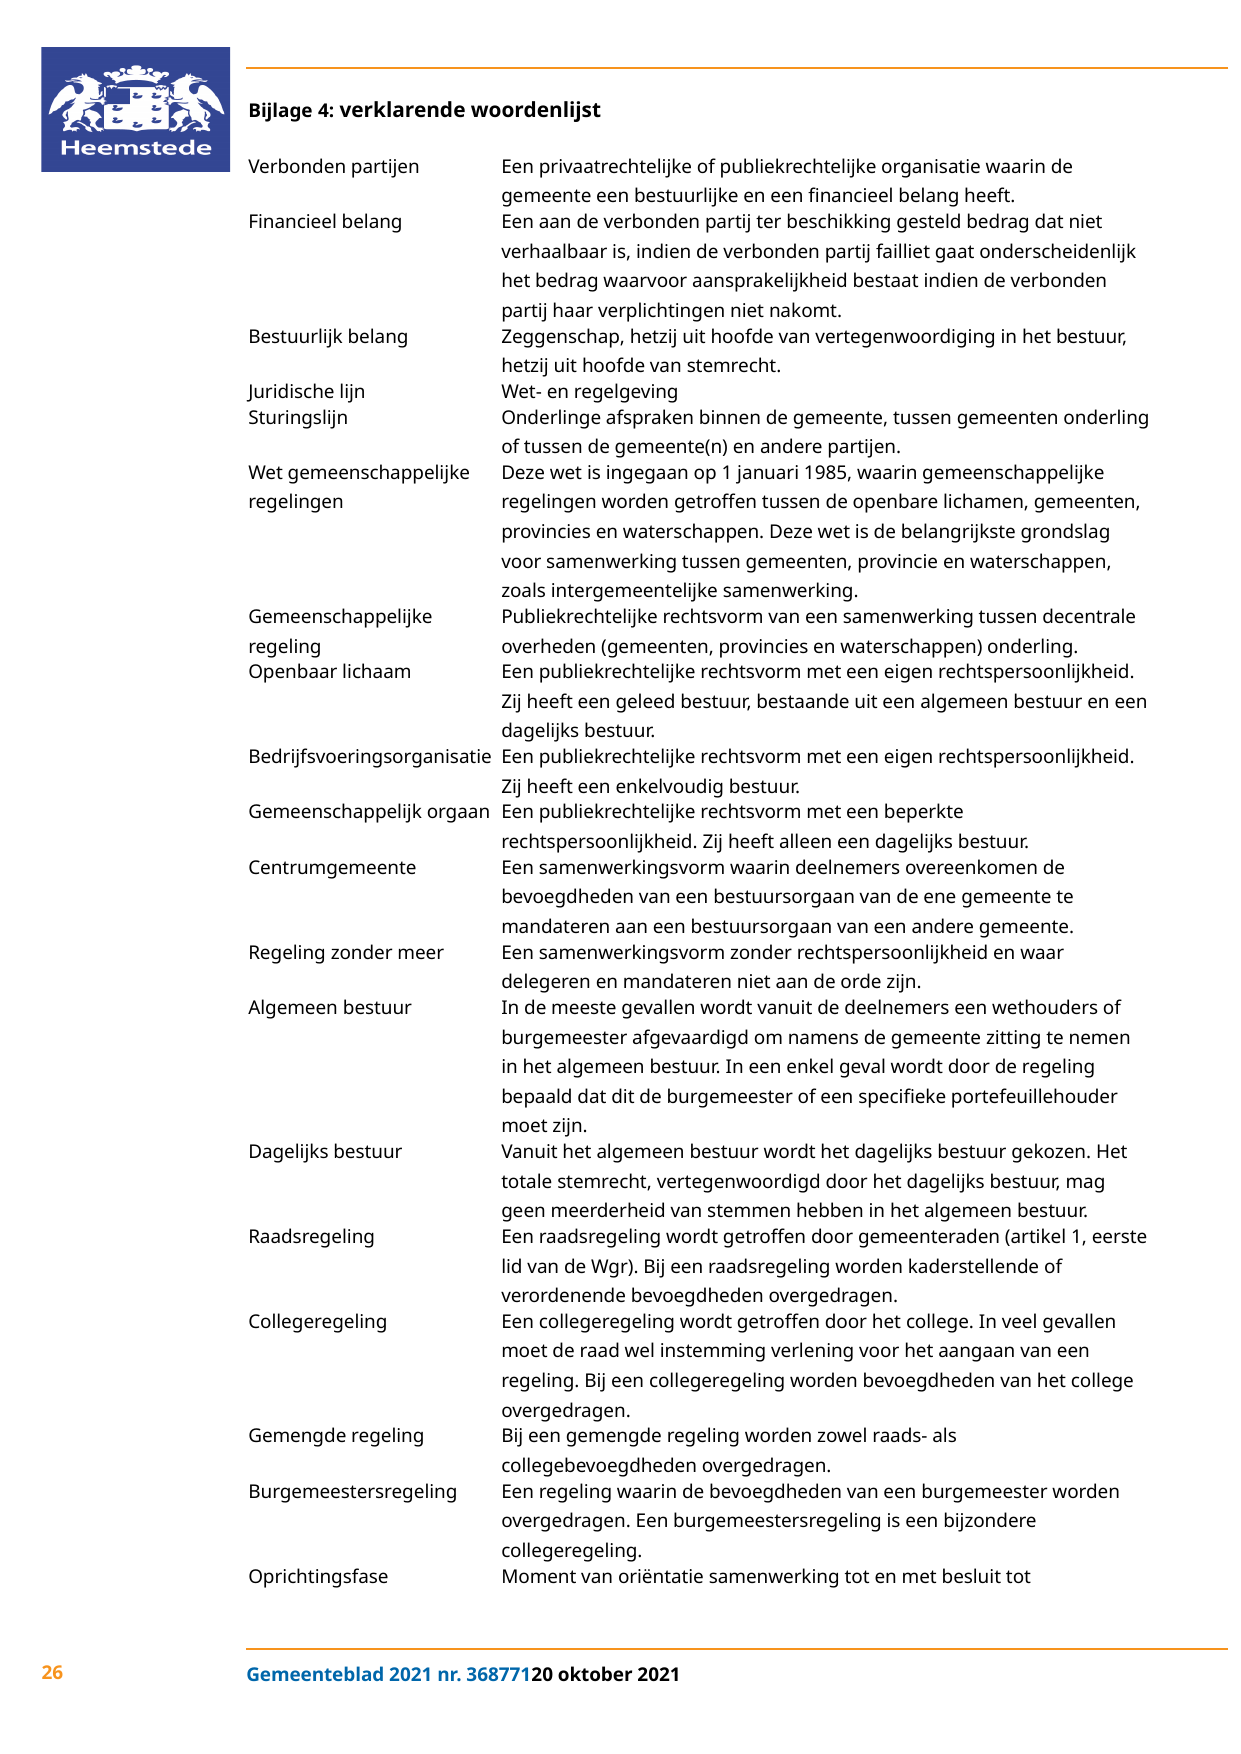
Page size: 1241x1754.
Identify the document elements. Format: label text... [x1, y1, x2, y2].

table_cell Algemeen bestuur [248, 994, 501, 1138]
table_cell Openbaar lichaam [248, 659, 501, 743]
table_cell Raadsregeling [248, 1223, 501, 1308]
table_cell Bij een gemengde regeling worden zowel raads- als collegebevoegdheden overgedragen. [501, 1423, 1152, 1478]
table_cell Een samenwerkingsvorm zonder rechtspersoonlijkheid en waar delegeren en mandateren niet aan de orde zijn. [501, 939, 1152, 994]
table_cell Publiekrechtelijke rechtsvorm van een samenwerking tussen decentrale overheden (gemeenten, provincies en waterschappen) onderling. [501, 603, 1152, 658]
table_cell Collegeregeling [248, 1308, 501, 1423]
table_cell Financieel belang [248, 208, 501, 323]
table_cell Zeggenschap, hetzij uit hoofde van vertegenwoordiging in het bestuur, hetzij uit hoofde van stemrecht. [501, 323, 1152, 378]
table_cell Oprichtingsfase [248, 1563, 501, 1588]
table_cell Burgemeestersregeling [248, 1478, 501, 1563]
table_cell Dagelijks bestuur [248, 1138, 501, 1223]
table_cell Een raadsregeling wordt getroffen door gemeenteraden (artikel 1, eerste lid van de Wgr). Bij een raadsregeling worden kaderstellende of verordenende bevoegdheden overgedragen. [501, 1223, 1152, 1308]
table_cell Moment van oriëntatie samenwerking tot en met besluit tot [501, 1563, 1152, 1588]
table_cell Regeling zonder meer [248, 939, 501, 994]
table_cell Gemeenschappelijk orgaan [248, 799, 501, 854]
table_cell Een collegeregeling wordt getroffen door het college. In veel gevallen moet de raad wel instemming verlening voor het aangaan van een regeling. Bij een collegeregeling worden bevoegdheden van het college overgedragen. [501, 1308, 1152, 1423]
table_cell Gemeenschappelijke regeling [248, 603, 501, 658]
table_cell Een aan de verbonden partij ter beschikking gesteld bedrag dat niet verhaalbaar is, indien de verbonden partij failliet gaat onderscheidenlijk het bedrag waarvoor aansprakelijkheid bestaat indien de verbonden partij haar verplichtingen niet nakomt. [501, 208, 1152, 323]
table_cell Wet- en regelgeving [501, 378, 1152, 404]
table_cell Sturingslijn [248, 404, 501, 459]
table_cell Bedrijfsvoeringsorganisatie [248, 744, 501, 799]
table_header Een privaatrechtelijke of publiekrechtelijke organisatie waarin de gemeente een bestuurlijke en een financieel belang heeft. [501, 153, 1152, 208]
table_cell Een publiekrechtelijke rechtsvorm met een beperkte rechtspersoonlijkheid. Zij heeft alleen een dagelijks bestuur. [501, 799, 1152, 854]
table_cell Wet gemeenschappelijke regelingen [248, 459, 501, 603]
table_cell Vanuit het algemeen bestuur wordt het dagelijks bestuur gekozen. Het totale stemrecht, vertegenwoordigd door het dagelijks bestuur, mag geen meerderheid van stemmen hebben in het algemeen bestuur. [501, 1138, 1152, 1223]
table_cell Deze wet is ingegaan op 1 januari 1985, waarin gemeenschappelijke regelingen worden getroffen tussen de openbare lichamen, gemeenten, provincies en waterschappen. Deze wet is de belangrijkste grondslag voor samenwerking tussen gemeenten, provincie en waterschappen, zoals intergemeentelijke samenwerking. [501, 459, 1152, 603]
table_cell Een regeling waarin de bevoegdheden van een burgemeester worden overgedragen. Een burgemeestersregeling is een bijzondere collegeregeling. [501, 1478, 1152, 1563]
table_cell In de meeste gevallen wordt vanuit de deelnemers een wethouders of burgemeester afgevaardigd om namens de gemeente zitting te nemen in het algemeen bestuur. In een enkel geval wordt door de regeling bepaald dat dit de burgemeester of een specifieke portefeuillehouder moet zijn. [501, 994, 1152, 1138]
table_cell Gemengde regeling [248, 1423, 501, 1478]
picture [41, 47, 231, 172]
table_cell Onderlinge afspraken binnen de gemeente, tussen gemeenten onderling of tussen de gemeente(n) en andere partijen. [501, 404, 1152, 459]
table_cell Een publiekrechtelijke rechtsvorm met een eigen rechtspersoonlijkheid. Zij heeft een geleed bestuur, bestaande uit een algemeen bestuur en een dagelijks bestuur. [501, 659, 1152, 743]
table_cell Juridische lijn [248, 378, 501, 404]
text Bijlage 4: verklarende woordenlijst [248, 95, 1152, 123]
table_cell Centrumgemeente [248, 854, 501, 939]
table_cell Een publiekrechtelijke rechtsvorm met een eigen rechtspersoonlijkheid. Zij heeft een enkelvoudig bestuur. [501, 744, 1152, 799]
table_header Verbonden partijen [248, 153, 501, 208]
table_cell Een samenwerkingsvorm waarin deelnemers overeenkomen de bevoegdheden van een bestuursorgaan van de ene gemeente te mandateren aan een bestuursorgaan van een andere gemeente. [501, 854, 1152, 939]
table_cell Bestuurlijk belang [248, 323, 501, 378]
